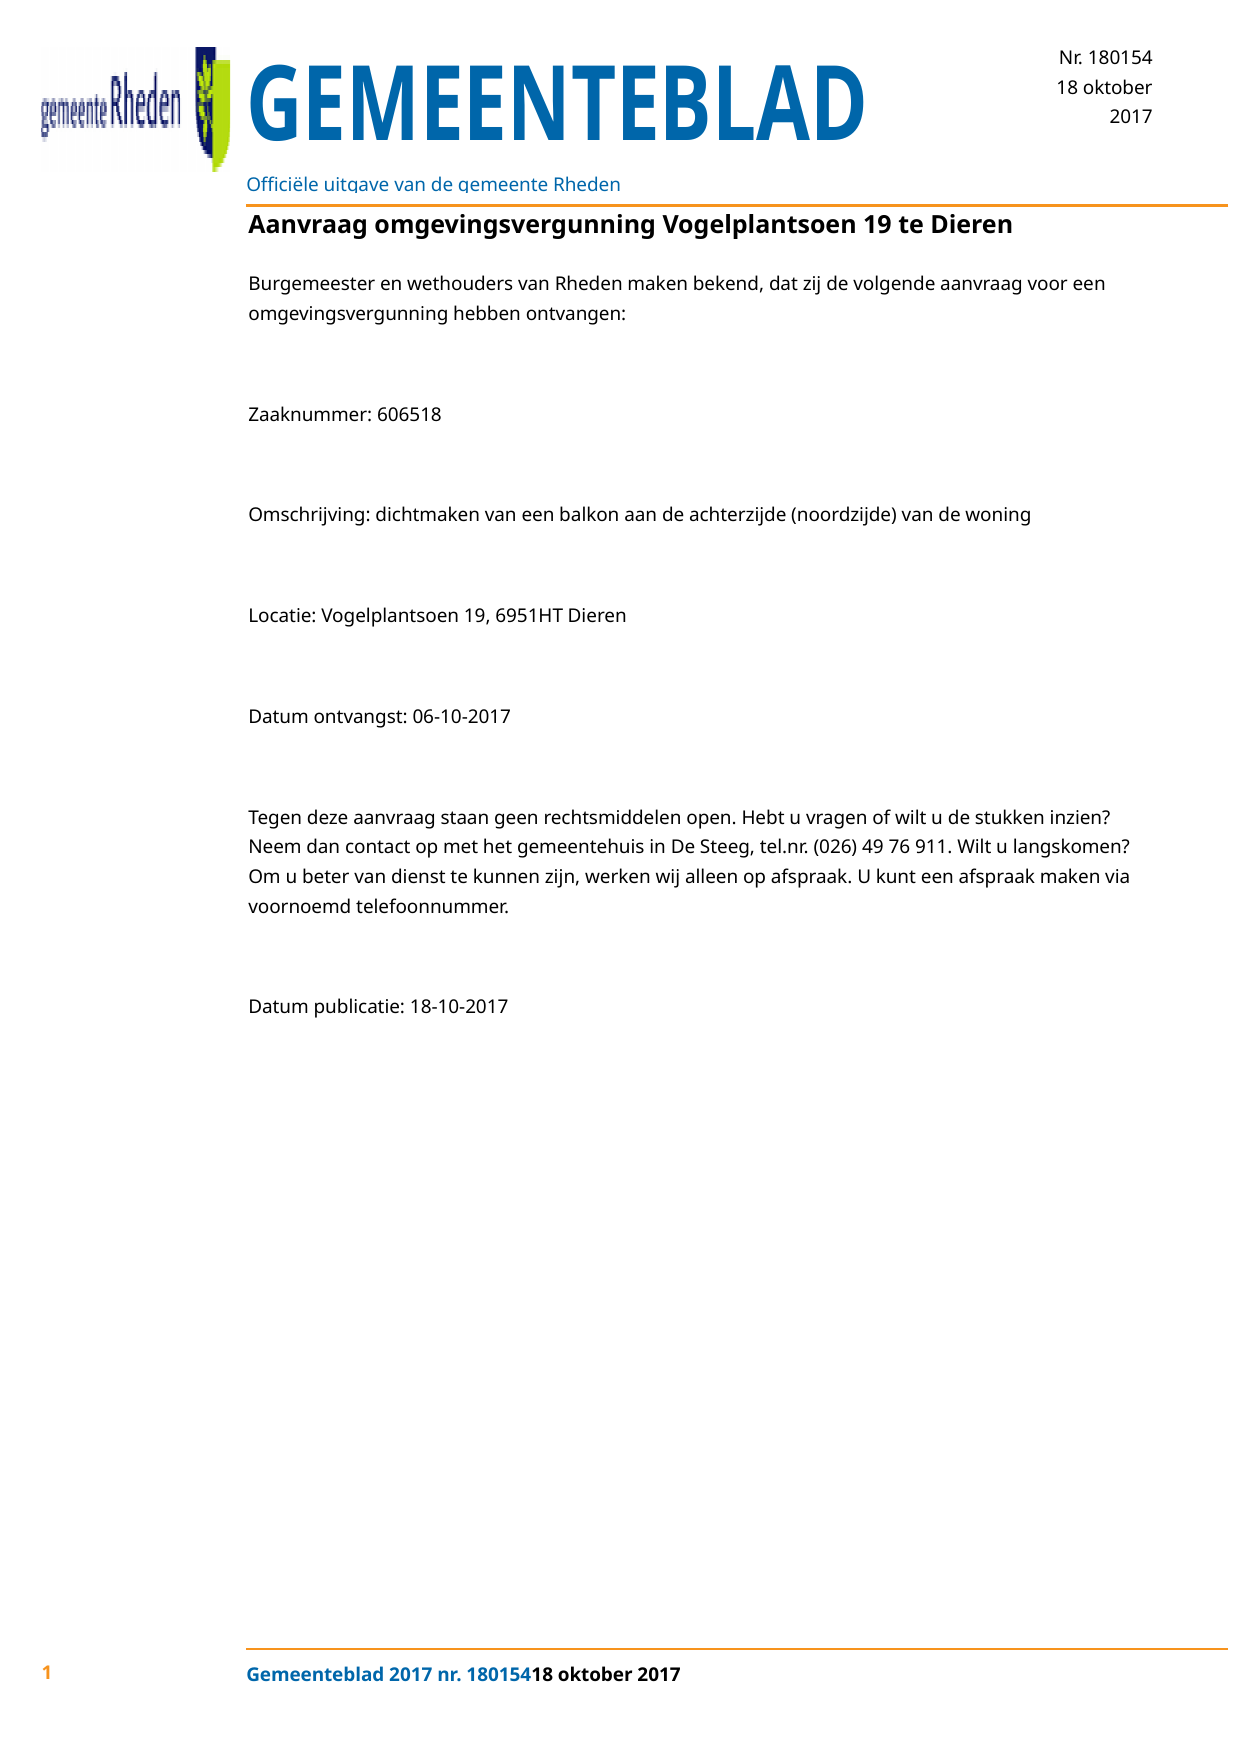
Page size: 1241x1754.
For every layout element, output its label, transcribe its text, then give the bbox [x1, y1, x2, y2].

text Tegen deze aanvraag staan geen rechtsmiddelen open. Hebt u vragen of wilt u de stukken inzien? Neem dan contact op met het gemeentehuis in De Steeg, tel.nr. (026) 49 76 911. Wilt u langskomen? Om u beter van dienst te kunnen zijn, werken wij alleen op afspraak. U kunt een afspraak maken via voornoemd telefoonnummer. [248, 804, 1152, 918]
text Zaaknummer: 606518 [248, 401, 1152, 426]
text Datum ontvangst: 06-10-2017 [248, 703, 1152, 729]
text Locatie: Vogelplantsoen 19, 6951HT Dieren [248, 602, 1152, 628]
picture [41, 47, 231, 172]
text Burgemeester en wethouders van Rheden maken bekend, dat zij de volgende aanvraag voor een omgevingsvergunning hebben ontvangen: [248, 270, 1152, 326]
text Datum publicatie: 18-10-2017 [248, 994, 1152, 1019]
text Aanvraag omgevingsvergunning Vogelplantsoen 19 te Dieren [248, 207, 1152, 241]
text Omschrijving: dichtmaken van een balkon aan de achterzijde (noordzijde) van de woning [248, 502, 1152, 527]
